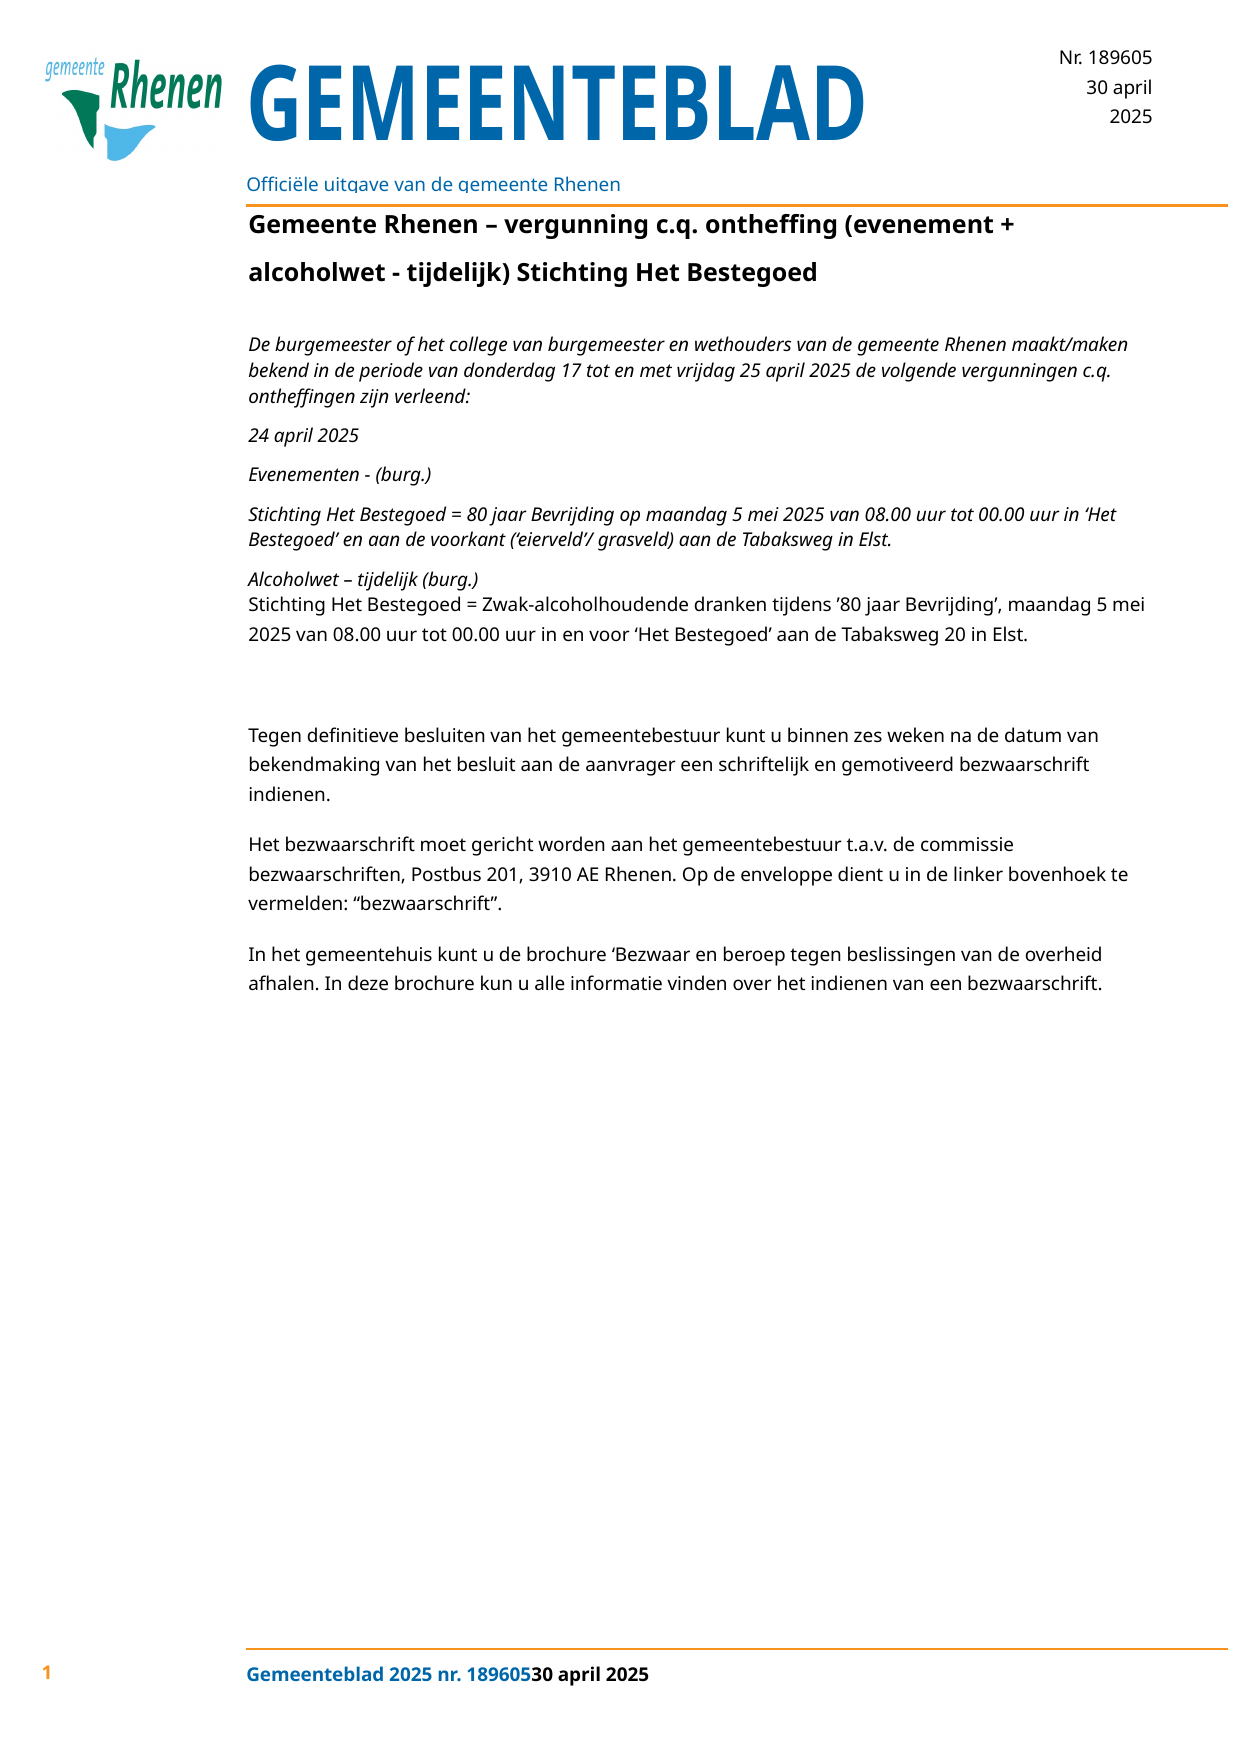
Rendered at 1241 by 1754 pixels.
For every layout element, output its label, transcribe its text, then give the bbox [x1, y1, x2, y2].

text In het gemeentehuis kunt u de brochure ‘Bezwaar en beroep tegen beslissingen van de overheid afhalen. In deze brochure kun u alle informatie vinden over het indienen van een bezwaarschrift. [248, 941, 1152, 996]
text De burgemeester of het college van burgemeester en wethouders van de gemeente Rhenen maakt/maken bekend in de periode van donderdag 17 tot en met vrijdag 25 april 2025 de volgende vergunningen c.q. ontheffingen zijn verleend: [248, 331, 1152, 409]
text 24 april 2025 [248, 422, 1152, 448]
text Het bezwaarschrift moet gericht worden aan het gemeentebestuur t.a.v. de commissie bezwaarschriften, Postbus 201, 3910 AE Rhenen. Op de enveloppe dient u in de linker bovenhoek te vermelden: “bezwaarschrift”. [248, 831, 1152, 916]
text Evenementen - (burg.) [248, 461, 1152, 487]
text Stichting Het Bestegoed = 80 jaar Bevrijding op maandag 5 mei 2025 van 08.00 uur tot 00.00 uur in ‘Het Bestegoed’ en aan de voorkant (‘eierveld’/ grasveld) aan de Tabaksweg in Elst. [248, 501, 1152, 552]
picture [41, 47, 231, 172]
text Tegen definitieve besluiten van het gemeentebestuur kunt u binnen zes weken na de datum van bekendmaking van het besluit aan de aanvrager een schriftelijk en gemotiveerd bezwaarschrift indienen. [248, 722, 1152, 807]
text Stichting Het Bestegoed = Zwak-alcoholhoudende dranken tijdens ’80 jaar Bevrijding’, maandag 5 mei 2025 van 08.00 uur tot 00.00 uur in en voor ‘Het Bestegoed’ aan de Tabaksweg 20 in Elst. [248, 591, 1152, 647]
text Gemeente Rhenen – vergunning c.q. ontheffing (evenement + alcoholwet - tijdelijk) Stichting Het Bestegoed [248, 207, 1152, 288]
text Alcoholwet – tijdelijk (burg.) [248, 566, 1152, 591]
